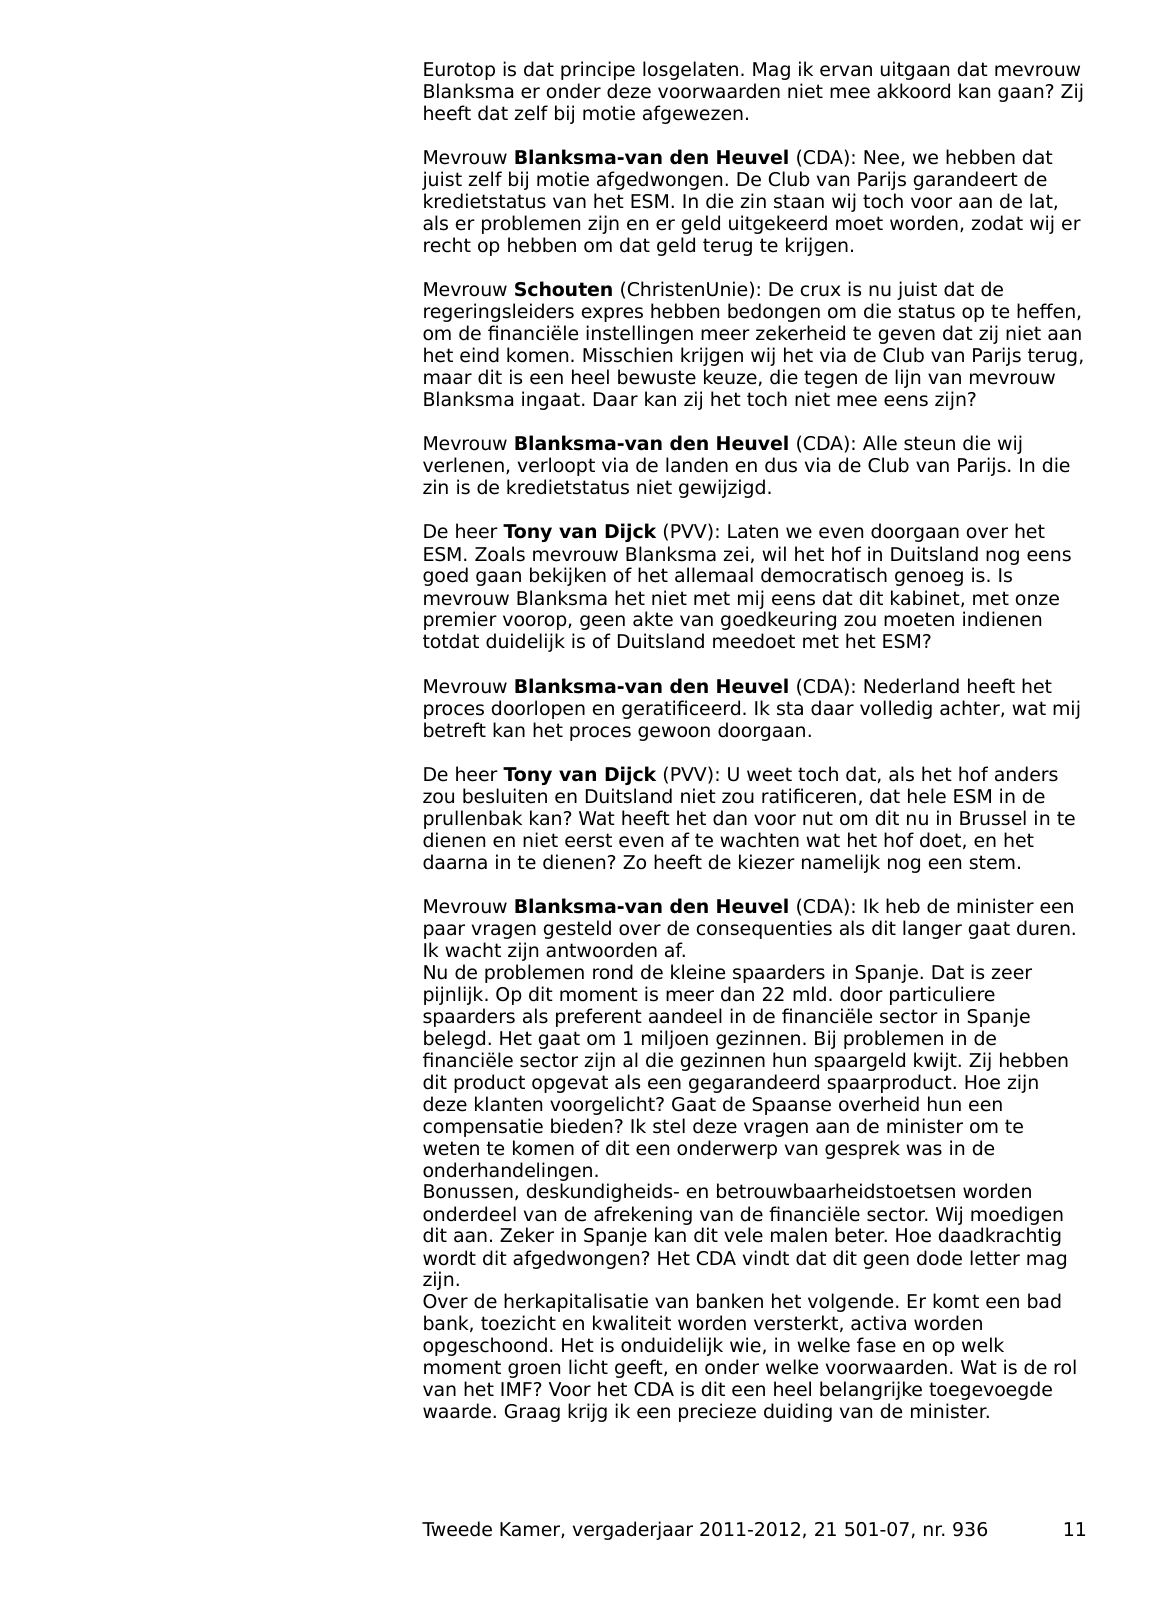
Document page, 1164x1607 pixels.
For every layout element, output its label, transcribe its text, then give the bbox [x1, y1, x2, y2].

text Mevrouw Schouten (ChristenUnie): De crux is nu juist dat de regeringsleiders expres hebben bedongen om die status op te heffen, om de financiële instellingen meer zekerheid te geven dat zij niet aan het eind komen. Misschien krijgen wij het via de Club van Parijs terug, maar dit is een heel bewuste keuze, die tegen de lijn van mevrouw Blanksma ingaat. Daar kan zij het toch niet mee eens zijn? [422, 279, 1087, 411]
text Mevrouw Blanksma-van den Heuvel (CDA): Nederland heeft het proces doorlopen en geratificeerd. Ik sta daar volledig achter, wat mij betreft kan het proces gewoon doorgaan. [422, 676, 1087, 741]
text Mevrouw Blanksma-van den Heuvel (CDA): Alle steun die wij verlenen, verloopt via de landen en dus via de Club van Parijs. In die zin is de kredietstatus niet gewijzigd. [422, 433, 1087, 499]
text De heer Tony van Dijck (PVV): Laten we even doorgaan over het ESM. Zoals mevrouw Blanksma zei, wil het hof in Duitsland nog eens goed gaan bekijken of het allemaal democratisch genoeg is. Is mevrouw Blanksma het niet met mij eens dat dit kabinet, met onze premier voorop, geen akte van goedkeuring zou moeten indienen totdat duidelijk is of Duitsland meedoet met het ESM? [422, 521, 1087, 653]
text Eurotop is dat principe losgelaten. Mag ik ervan uitgaan dat mevrouw Blanksma er onder deze voorwaarden niet mee akkoord kan gaan? Zij heeft dat zelf bij motie afgewezen. [422, 59, 1087, 125]
text Nu de problemen rond de kleine spaarders in Spanje. Dat is zeer pijnlijk. Op dit moment is meer dan 22 mld. door particuliere spaarders als preferent aandeel in de financiële sector in Spanje belegd. Het gaat om 1 miljoen gezinnen. Bij problemen in de financiële sector zijn al die gezinnen hun spaargeld kwijt. Zij hebben dit product opgevat als een gegarandeerd spaarproduct. Hoe zijn deze klanten voorgelicht? Gaat de Spaanse overheid hun een compensatie bieden? Ik stel deze vragen aan de minister om te weten te komen of dit een onderwerp van gesprek was in de onderhandelingen. [422, 962, 1087, 1181]
text Over de herkapitalisatie van banken het volgende. Er komt een bad bank, toezicht en kwaliteit worden versterkt, activa worden opgeschoond. Het is onduidelijk wie, in welke fase en op welk moment groen licht geeft, en onder welke voorwaarden. Wat is de rol van het IMF? Voor het CDA is dit een heel belangrijke toegevoegde waarde. Graag krijg ik een precieze duiding van de minister. [422, 1291, 1087, 1423]
text Bonussen, deskundigheids- en betrouwbaarheidstoetsen worden onderdeel van de afrekening van de financiële sector. Wij moedigen dit aan. Zeker in Spanje kan dit vele malen beter. Hoe daadkrachtig wordt dit afgedwongen? Het CDA vindt dat dit geen dode letter mag zijn. [422, 1181, 1087, 1291]
text Mevrouw Blanksma-van den Heuvel (CDA): Nee, we hebben dat juist zelf bij motie afgedwongen. De Club van Parijs garandeert de kredietstatus van het ESM. In die zin staan wij toch voor aan de lat, als er problemen zijn en er geld uitgekeerd moet worden, zodat wij er recht op hebben om dat geld terug te krijgen. [422, 147, 1087, 257]
text De heer Tony van Dijck (PVV): U weet toch dat, als het hof anders zou besluiten en Duitsland niet zou ratificeren, dat hele ESM in de prullenbak kan? Wat heeft het dan voor nut om dit nu in Brussel in te dienen en niet eerst even af te wachten wat het hof doet, en het daarna in te dienen? Zo heeft de kiezer namelijk nog een stem. [422, 764, 1087, 873]
text Mevrouw Blanksma-van den Heuvel (CDA): Ik heb de minister een paar vragen gesteld over de consequenties als dit langer gaat duren. Ik wacht zijn antwoorden af. [422, 896, 1087, 962]
